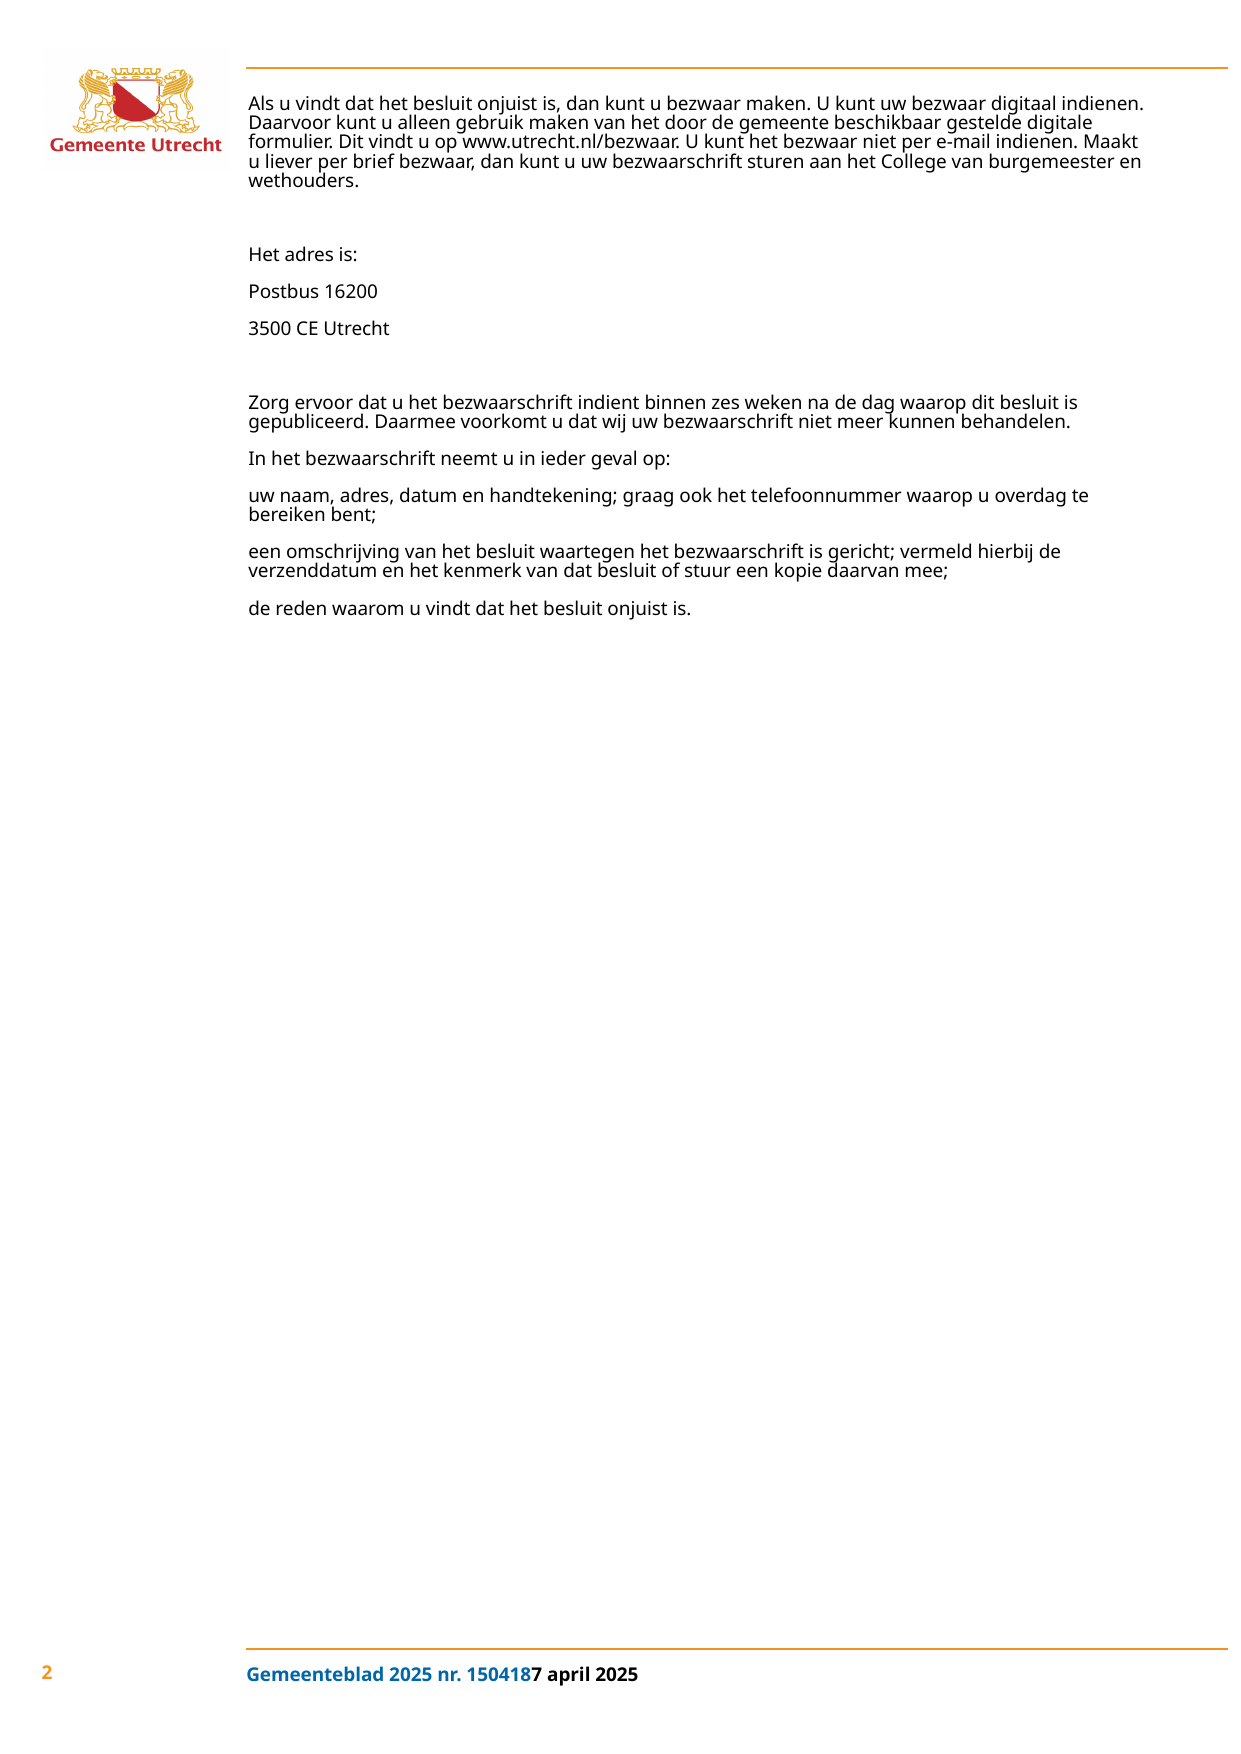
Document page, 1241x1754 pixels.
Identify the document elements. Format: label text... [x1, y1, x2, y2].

text een omschrijving van het besluit waartegen het bezwaarschrift is gericht; vermeld hierbij de verzenddatum en het kenmerk van dat besluit of stuur een kopie daarvan mee; [248, 543, 1152, 582]
text Als u vindt dat het besluit onjuist is, dan kunt u bezwaar maken. U kunt uw bezwaar digitaal indienen. Daarvoor kunt u alleen gebruik maken van het door de gemeente beschikbaar gestelde digitale formulier. Dit vindt u op www.utrecht.nl/bezwaar. U kunt het bezwaar niet per e-mail indienen. Maakt u liever per brief bezwaar, dan kunt u uw bezwaarschrift sturen aan het College van burgemeester en wethouders. [248, 95, 1152, 191]
text uw naam, adres, datum en handtekening; graag ook het telefoonnummer waarop u overdag te bereiken bent; [248, 487, 1152, 526]
picture [41, 47, 231, 172]
text de reden waarom u vindt dat het besluit onjuist is. [248, 599, 1152, 619]
text Postbus 16200 [248, 283, 1152, 302]
text In het bezwaarschrift neemt u in ieder geval op: [248, 450, 1152, 469]
text Het adres is: [248, 246, 1152, 265]
text Zorg ervoor dat u het bezwaarschrift indient binnen zes weken na de dag waarop dit besluit is gepubliceerd. Daarmee voorkomt u dat wij uw bezwaarschrift niet meer kunnen behandelen. [248, 394, 1152, 432]
text 3500 CE Utrecht [248, 320, 1152, 339]
